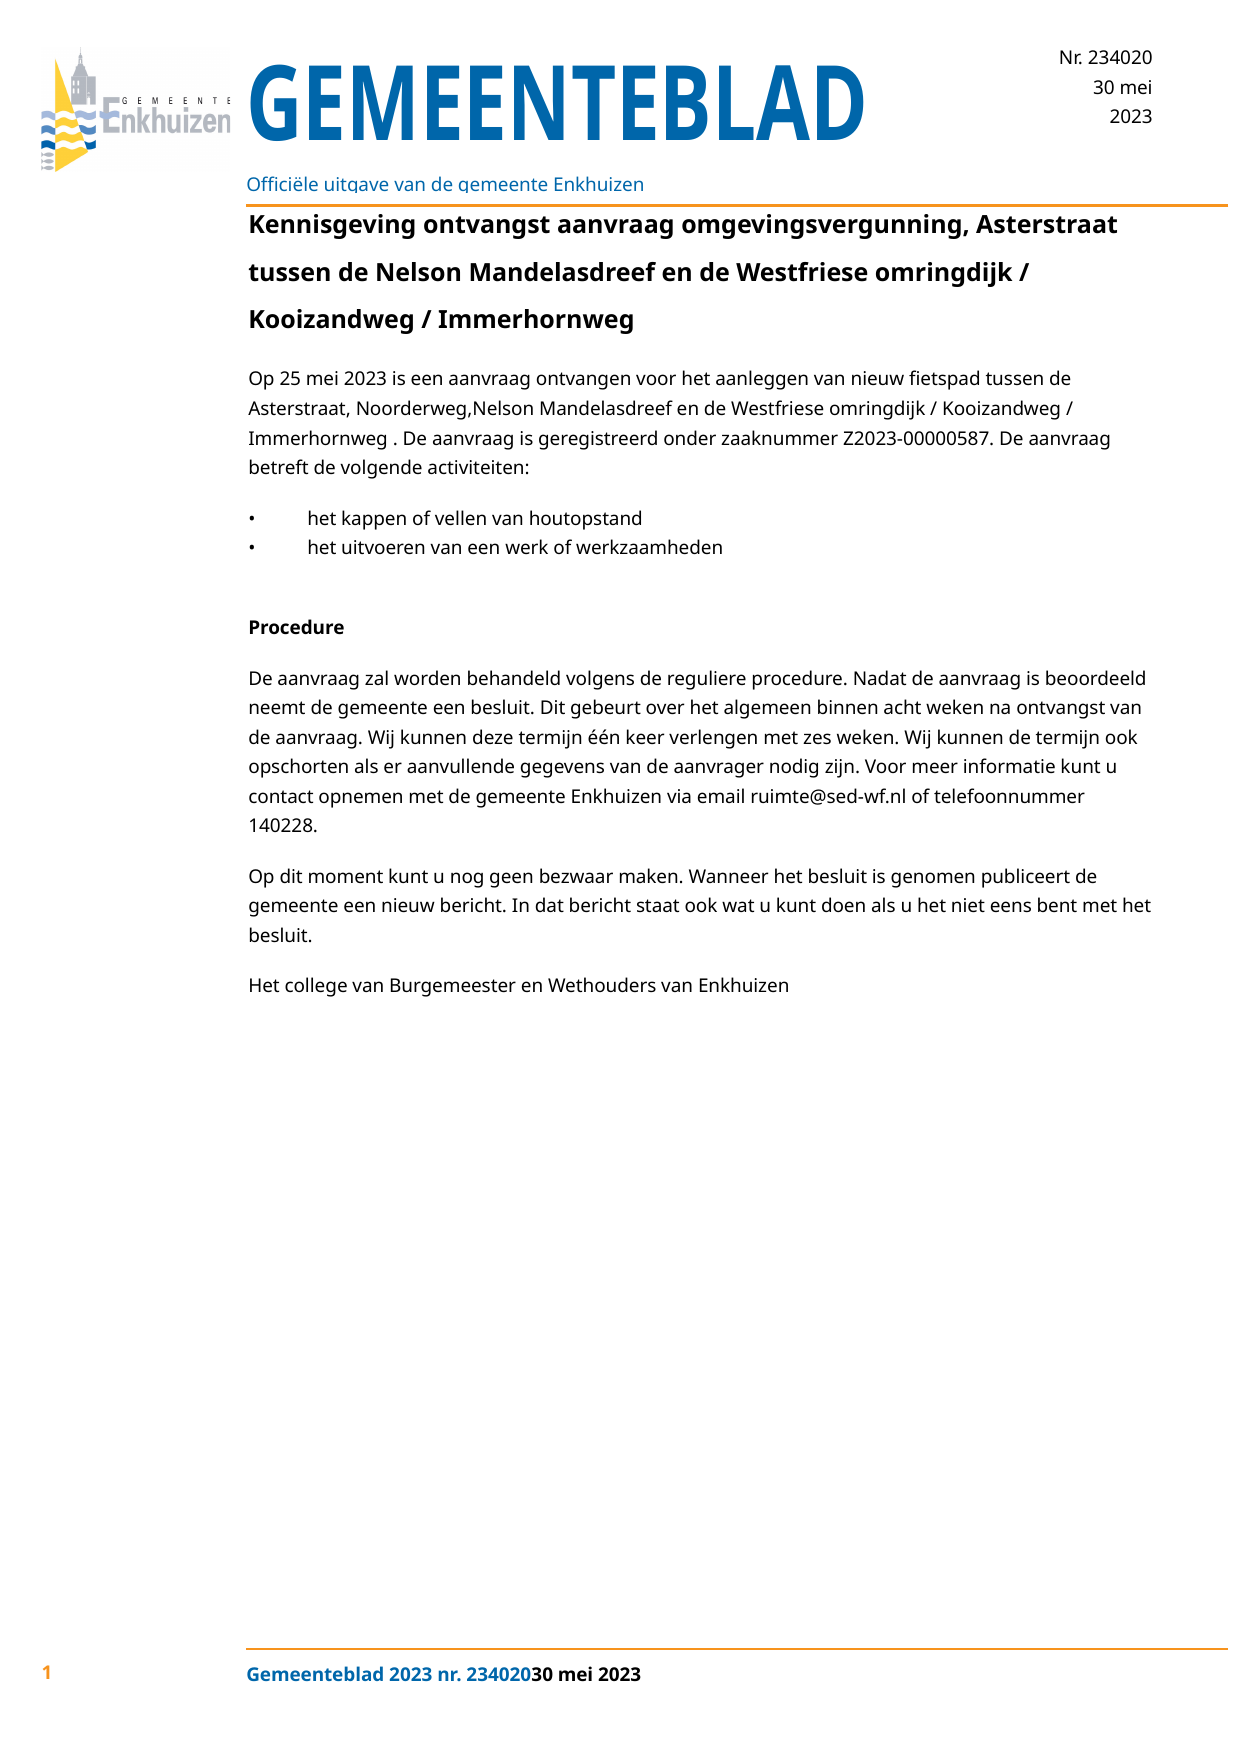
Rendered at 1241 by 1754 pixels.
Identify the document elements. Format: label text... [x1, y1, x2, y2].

text Het college van Burgemeester en Wethouders van Enkhuizen [248, 973, 1152, 998]
text De aanvraag zal worden behandeld volgens de reguliere procedure. Nadat de aanvraag is beoordeeld neemt de gemeente een besluit. Dit gebeurt over het algemeen binnen acht weken na ontvangst van de aanvraag. Wij kunnen deze termijn één keer verlengen met zes weken. Wij kunnen de termijn ook opschorten als er aanvullende gegevens van de aanvrager nodig zijn. Voor meer informatie kunt u contact opnemen met de gemeente Enkhuizen via email ruimte@sed-wf.nl of telefoonnummer 140228. [248, 665, 1152, 838]
list het uitvoeren van een werk of werkzaamheden [248, 534, 1152, 560]
text Op 25 mei 2023 is een aanvraag ontvangen voor het aanleggen van nieuw fietspad tussen de Asterstraat, Noorderweg,Nelson Mandelasdreef en de Westfriese omringdijk / Kooizandweg / Immerhornweg . De aanvraag is geregistreerd onder zaaknummer Z2023-00000587. De aanvraag betreft de volgende activiteiten: [248, 366, 1152, 480]
text Kennisgeving ontvangst aanvraag omgevingsvergunning, Asterstraat tussen de Nelson Mandelasdreef en de Westfriese omringdijk / Kooizandweg / Immerhornweg [248, 207, 1152, 336]
list het kappen of vellen van houtopstand [248, 505, 1152, 530]
text Op dit moment kunt u nog geen bezwaar maken. Wanneer het besluit is genomen publiceert de gemeente een nieuw bericht. In dat bericht staat ook wat u kunt doen als u het niet eens bent met het besluit. [248, 863, 1152, 948]
picture [41, 47, 231, 172]
text Procedure [248, 614, 1152, 640]
